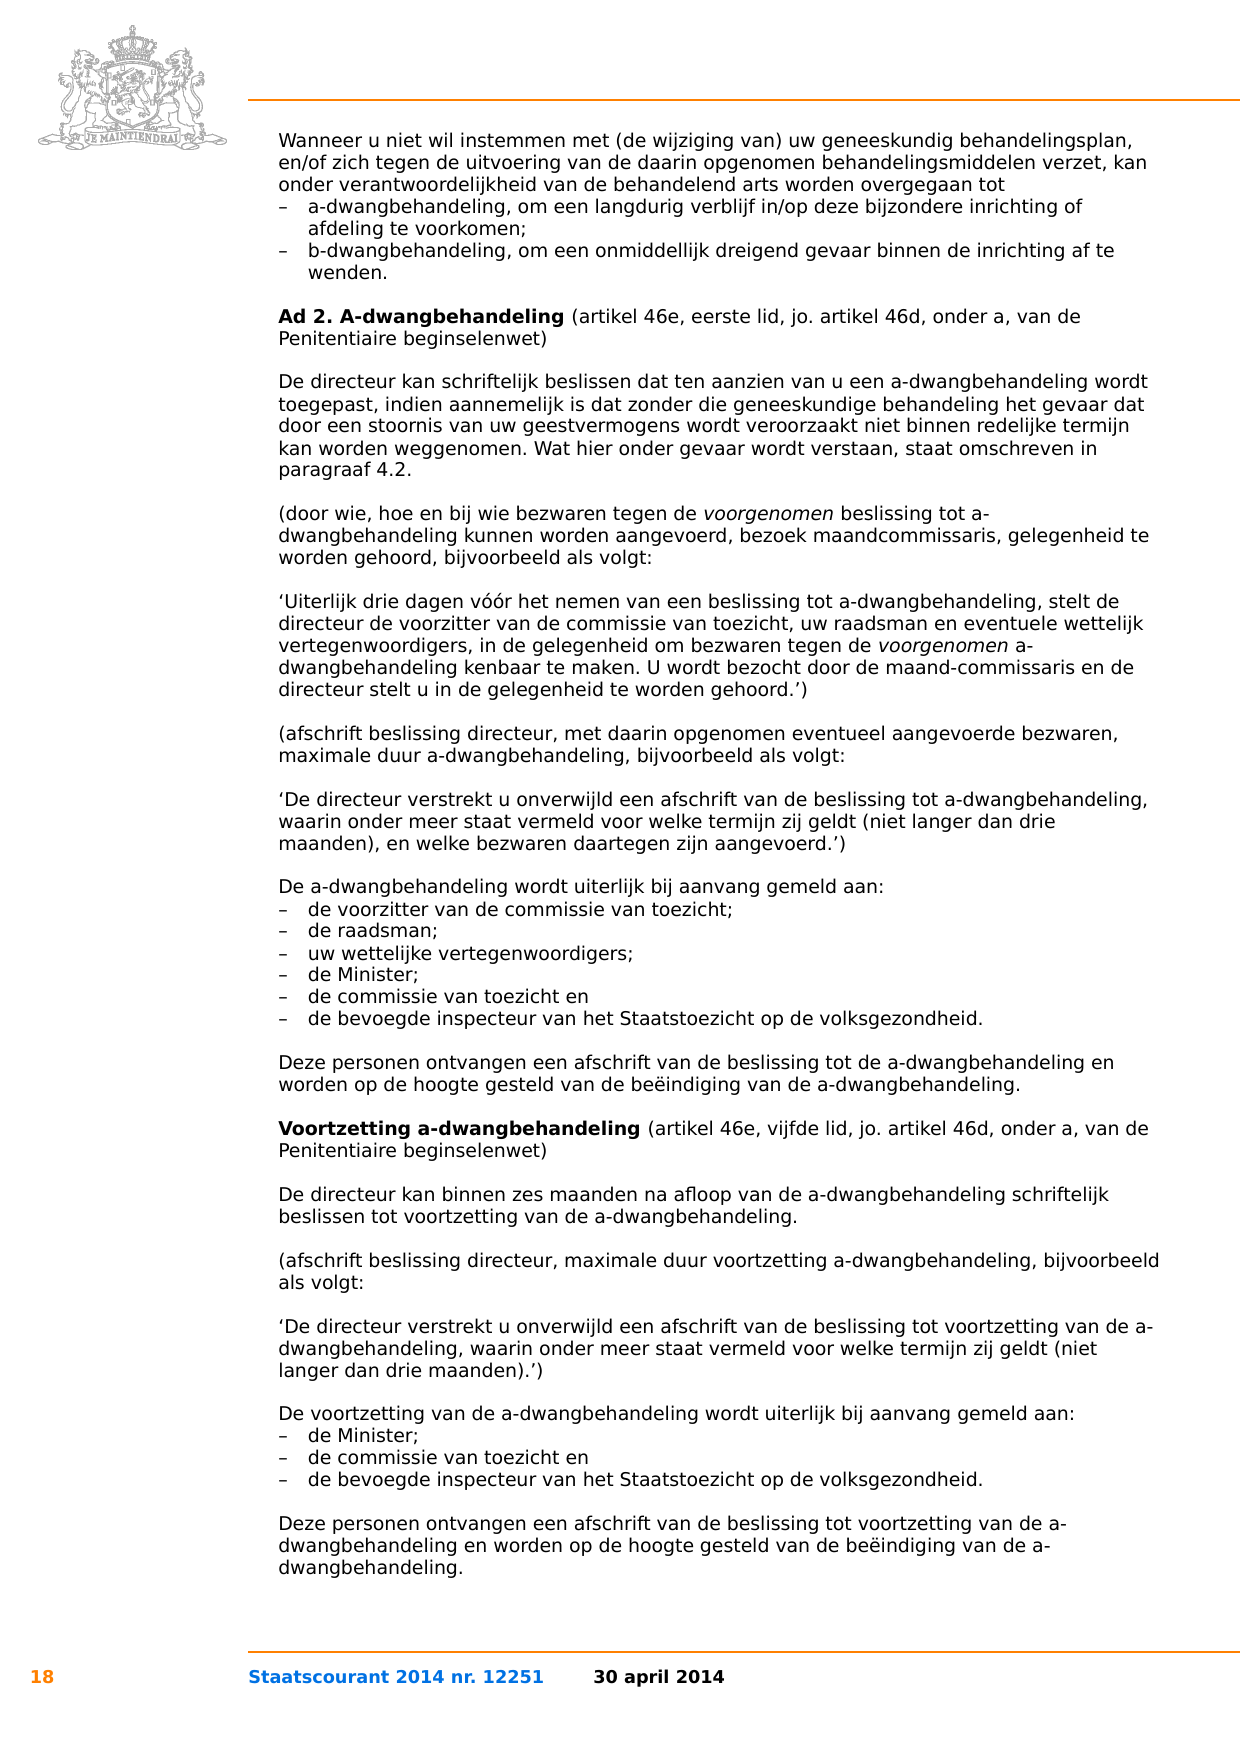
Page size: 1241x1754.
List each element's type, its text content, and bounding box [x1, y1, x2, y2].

text ‘De directeur verstrekt u onverwijld een afschrift van de beslissing tot voortzetting van de a-dwangbehandeling, waarin onder meer staat vermeld voor welke termijn zij geldt (niet langer dan drie maanden).’) [278, 1316, 1163, 1381]
text – de commissie van toezicht en [278, 1447, 1163, 1469]
text Deze personen ontvangen een afschrift van de beslissing tot voortzetting van de a-dwangbehandeling en worden op de hoogte gesteld van de beëindiging van de a-dwangbehandeling. [278, 1513, 1163, 1579]
text Deze personen ontvangen een afschrift van de beslissing tot de a-dwangbehandeling en worden op de hoogte gesteld van de beëindiging van de a-dwangbehandeling. [278, 1052, 1163, 1096]
text – de bevoegde inspecteur van het Staatstoezicht op de volksgezondheid. [278, 1008, 1163, 1030]
text (afschrift beslissing directeur, maximale duur voortzetting a-dwangbehandeling, bijvoorbeeld als volgt: [278, 1250, 1163, 1294]
picture [38, 25, 227, 150]
text – uw wettelijke vertegenwoordigers; [278, 942, 1163, 964]
text – de commissie van toezicht en [278, 986, 1163, 1008]
text ‘De directeur verstrekt u onverwijld een afschrift van de beslissing tot a-dwangbehandeling, waarin onder meer staat vermeld voor welke termijn zij geldt (niet langer dan drie maanden), en welke bezwaren daartegen zijn aangevoerd.’) [278, 789, 1163, 854]
text Wanneer u niet wil instemmen met (de wijziging van) uw geneeskundig behandelingsplan, en/of zich tegen de uitvoering van de daarin opgenomen behandelingsmiddelen verzet, kan onder verantwoordelijkheid van de behandelend arts worden overgegaan tot [278, 130, 1163, 196]
text De a-dwangbehandeling wordt uiterlijk bij aanvang gemeld aan: [278, 876, 1163, 898]
text – de raadsman; [278, 920, 1163, 942]
text – a-dwangbehandeling, om een langdurig verblijf in/op deze bijzondere inrichting of afdeling te voorkomen; [278, 196, 1163, 240]
text Ad 2. A-dwangbehandeling (artikel 46e, eerste lid, jo. artikel 46d, onder a, van de Penitentiaire beginselenwet) [278, 306, 1163, 349]
text – b-dwangbehandeling, om een onmiddellijk dreigend gevaar binnen de inrichting af te wenden. [278, 240, 1163, 284]
text – de Minister; [278, 1425, 1163, 1447]
text – de Minister; [278, 964, 1163, 986]
text ‘Uiterlijk drie dagen vóór het nemen van een beslissing tot a-dwangbehandeling, stelt de directeur de voorzitter van de commissie van toezicht, uw raadsman en eventuele wettelijk vertegenwoordigers, in de gelegenheid om bezwaren tegen de voorgenomen a-dwangbehandeling kenbaar te maken. U wordt bezocht door de maand-commissaris en de directeur stelt u in de gelegenheid te worden gehoord.’) [278, 591, 1163, 701]
text – de voorzitter van de commissie van toezicht; [278, 898, 1163, 920]
text De directeur kan schriftelijk beslissen dat ten aanzien van u een a-dwangbehandeling wordt toegepast, indien aannemelijk is dat zonder die geneeskundige behandeling het gevaar dat door een stoornis van uw geestvermogens wordt veroorzaakt niet binnen redelijke termijn kan worden weggenomen. Wat hier onder gevaar wordt verstaan, staat omschreven in paragraaf 4.2. [278, 371, 1163, 481]
text (door wie, hoe en bij wie bezwaren tegen de voorgenomen beslissing tot a-dwangbehandeling kunnen worden aangevoerd, bezoek maandcommissaris, gelegenheid te worden gehoord, bijvoorbeeld als volgt: [278, 503, 1163, 569]
text – de bevoegde inspecteur van het Staatstoezicht op de volksgezondheid. [278, 1469, 1163, 1491]
text Voortzetting a-dwangbehandeling (artikel 46e, vijfde lid, jo. artikel 46d, onder a, van de Penitentiaire beginselenwet) [278, 1118, 1163, 1162]
text (afschrift beslissing directeur, met daarin opgenomen eventueel aangevoerde bezwaren, maximale duur a-dwangbehandeling, bijvoorbeeld als volgt: [278, 723, 1163, 767]
text De voortzetting van de a-dwangbehandeling wordt uiterlijk bij aanvang gemeld aan: [278, 1403, 1163, 1425]
text De directeur kan binnen zes maanden na afloop van de a-dwangbehandeling schriftelijk beslissen tot voortzetting van de a-dwangbehandeling. [278, 1184, 1163, 1228]
